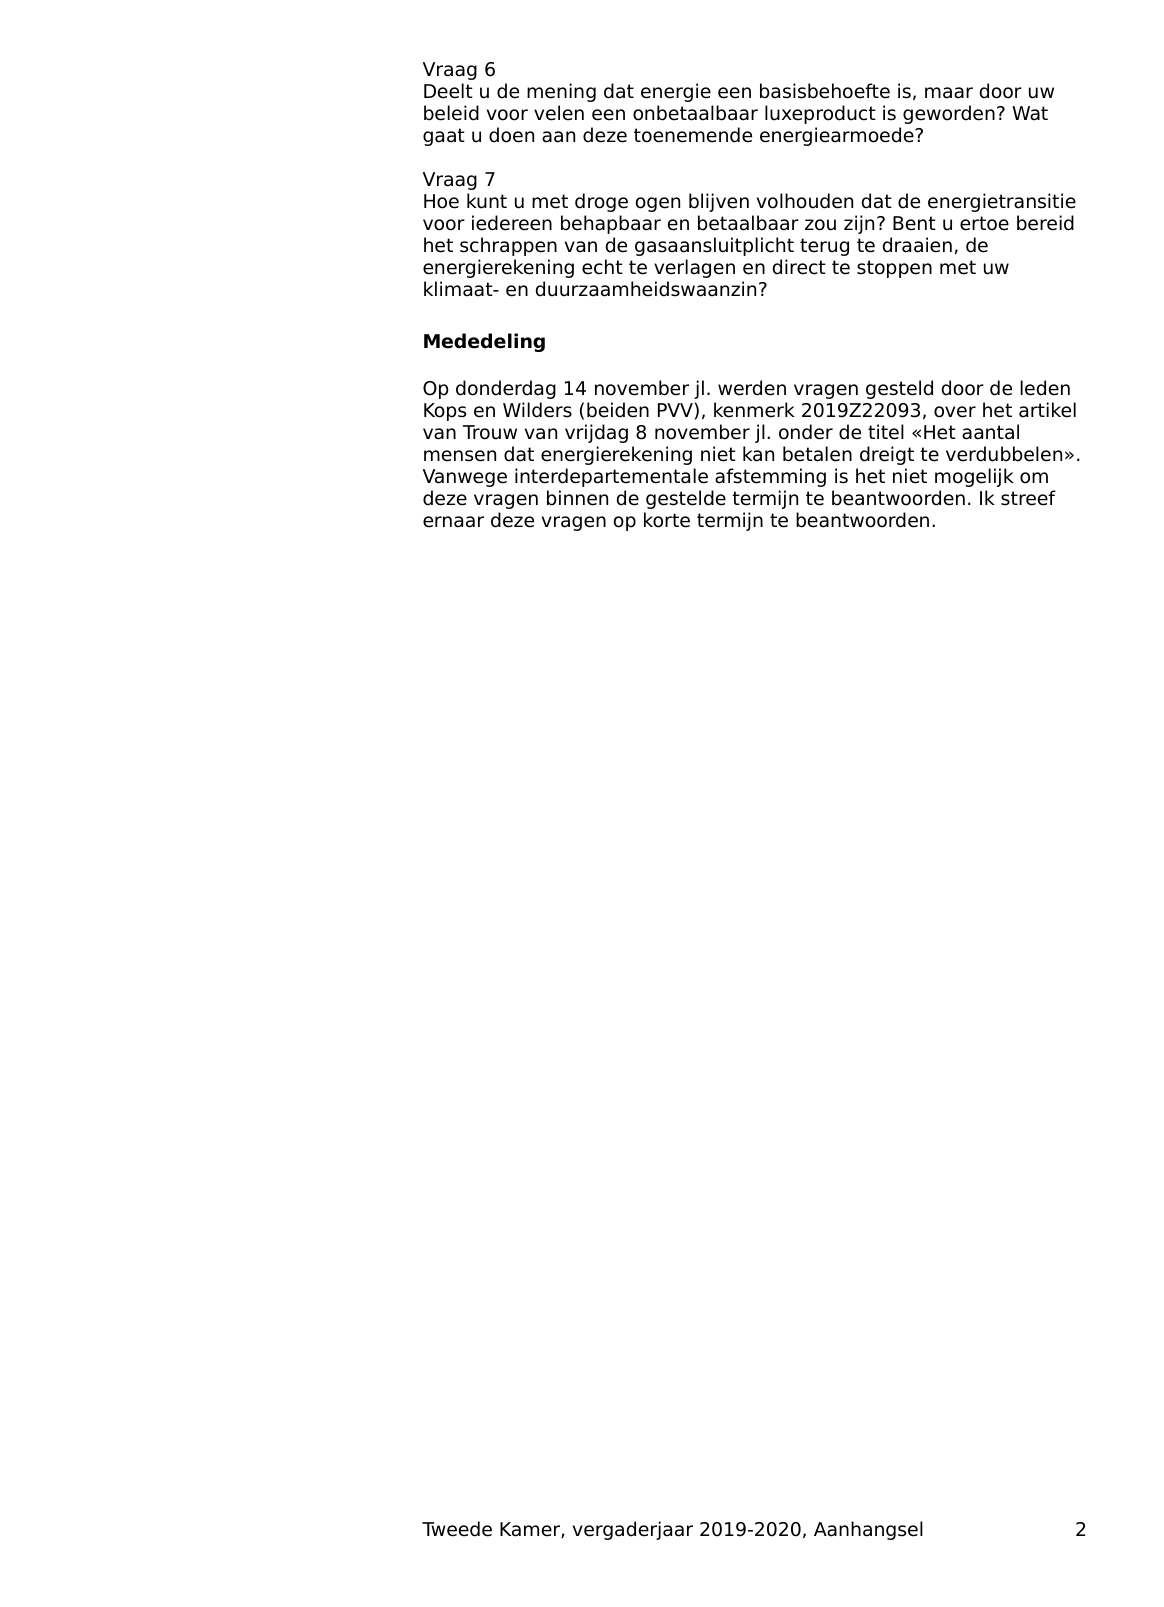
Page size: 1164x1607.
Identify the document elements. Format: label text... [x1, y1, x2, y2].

text Deelt u de mening dat energie een basisbehoefte is, maar door uw beleid voor velen een onbetaalbaar luxeproduct is geworden? Wat gaat u doen aan deze toenemende energiearmoede? [422, 81, 1087, 147]
subtitle Mededeling [422, 331, 1087, 353]
text Vraag 6 [422, 59, 1087, 81]
text Op donderdag 14 november jl. werden vragen gesteld door de leden Kops en Wilders (beiden PVV), kenmerk 2019Z22093, over het artikel van Trouw van vrijdag 8 november jl. onder de titel «Het aantal mensen dat energierekening niet kan betalen dreigt te verdubbelen». Vanwege interdepartementale afstemming is het niet mogelijk om deze vragen binnen de gestelde termijn te beantwoorden. Ik streef ernaar deze vragen op korte termijn te beantwoorden. [422, 378, 1087, 532]
text Hoe kunt u met droge ogen blijven volhouden dat de energietransitie voor iedereen behapbaar en betaalbaar zou zijn? Bent u ertoe bereid het schrappen van de gasaansluitplicht terug te draaien, de energierekening echt te verlagen en direct te stoppen met uw klimaat- en duurzaamheidswaanzin? [422, 191, 1087, 301]
text Vraag 7 [422, 169, 1087, 191]
